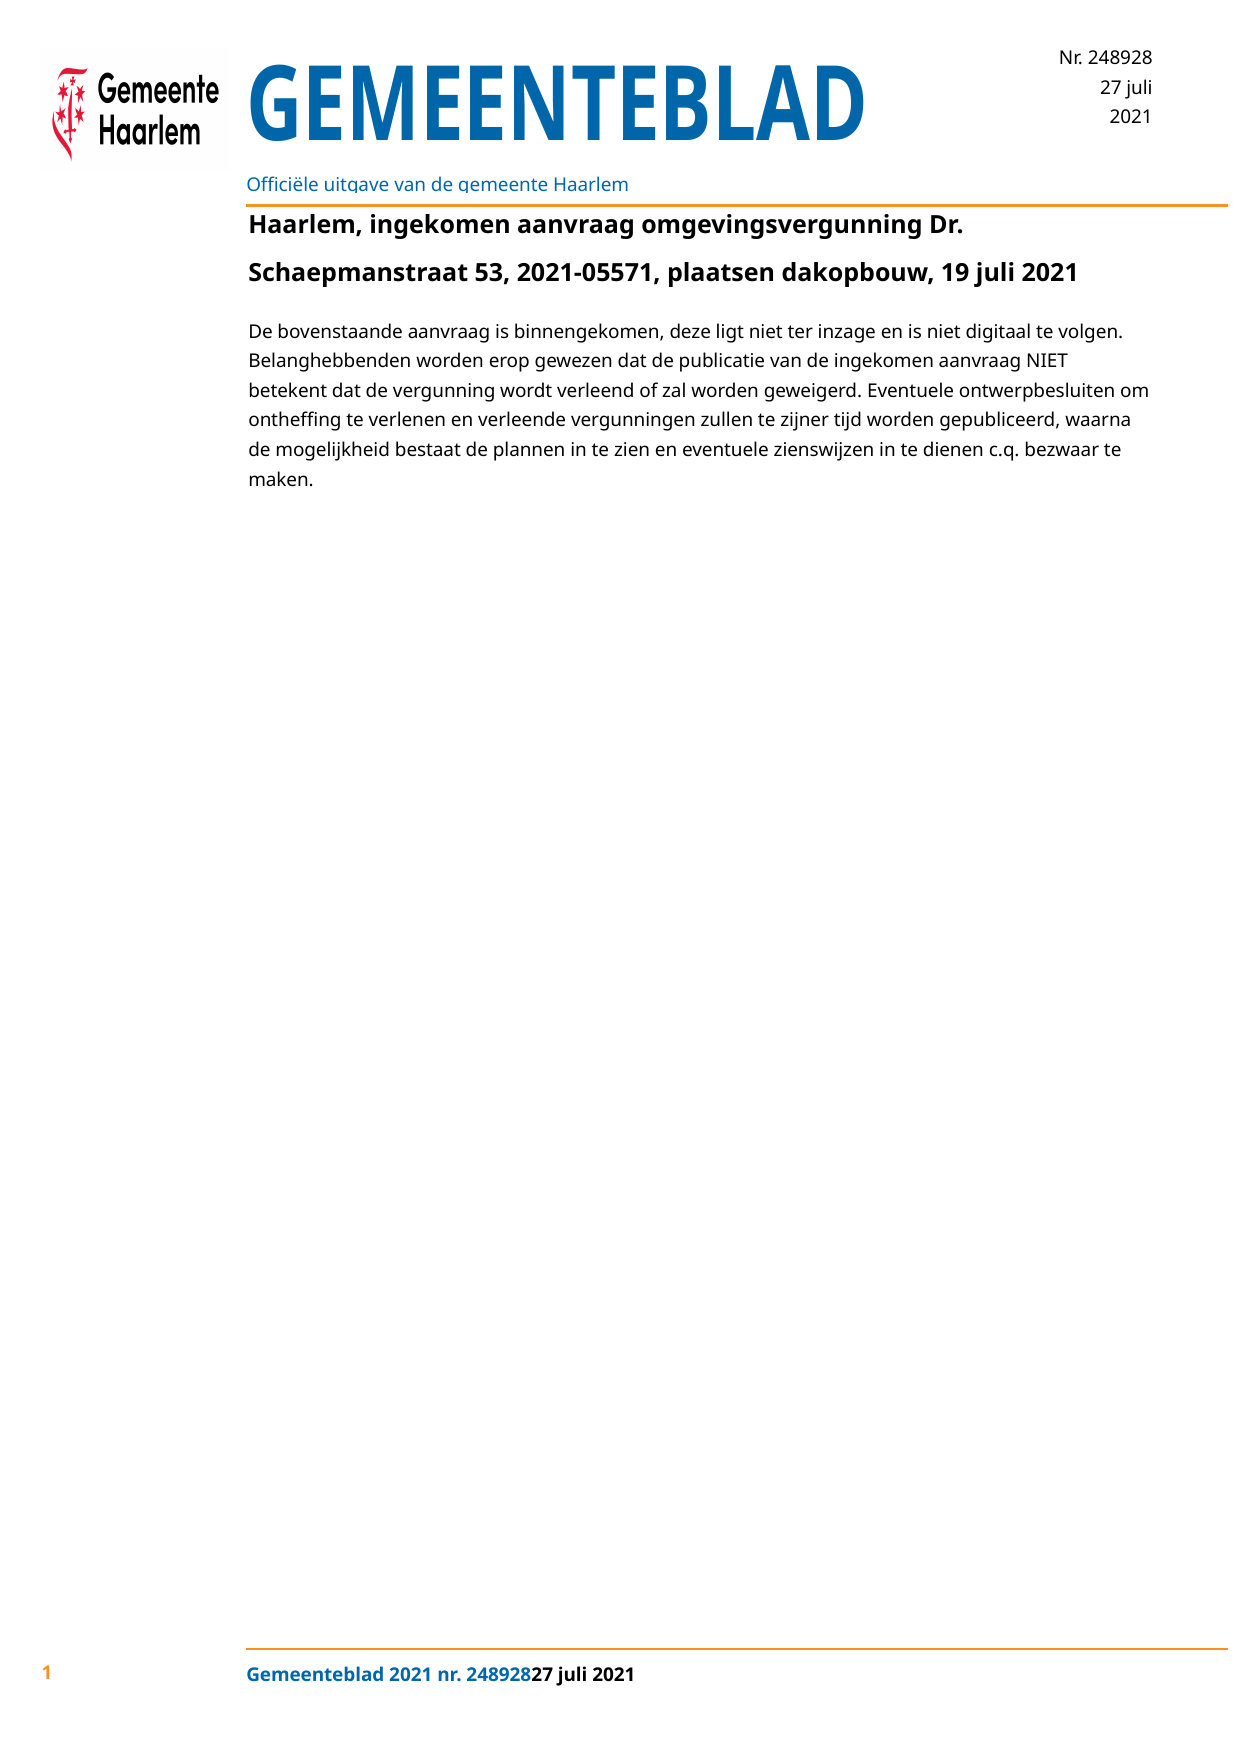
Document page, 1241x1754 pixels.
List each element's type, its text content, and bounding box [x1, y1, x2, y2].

text Haarlem, ingekomen aanvraag omgevingsvergunning Dr. Schaepmanstraat 53, 2021-05571, plaatsen dakopbouw, 19 juli 2021 [248, 207, 1152, 288]
picture [41, 47, 231, 172]
text De bovenstaande aanvraag is binnengekomen, deze ligt niet ter inzage en is niet digitaal te volgen. Belanghebbenden worden erop gewezen dat de publicatie van de ingekomen aanvraag NIET betekent dat de vergunning wordt verleend of zal worden geweigerd. Eventuele ontwerpbesluiten om ontheffing te verlenen en verleende vergunningen zullen te zijner tijd worden gepubliceerd, waarna de mogelijkheid bestaat de plannen in te zien en eventuele zienswijzen in te dienen c.q. bezwaar te maken. [248, 318, 1152, 492]
